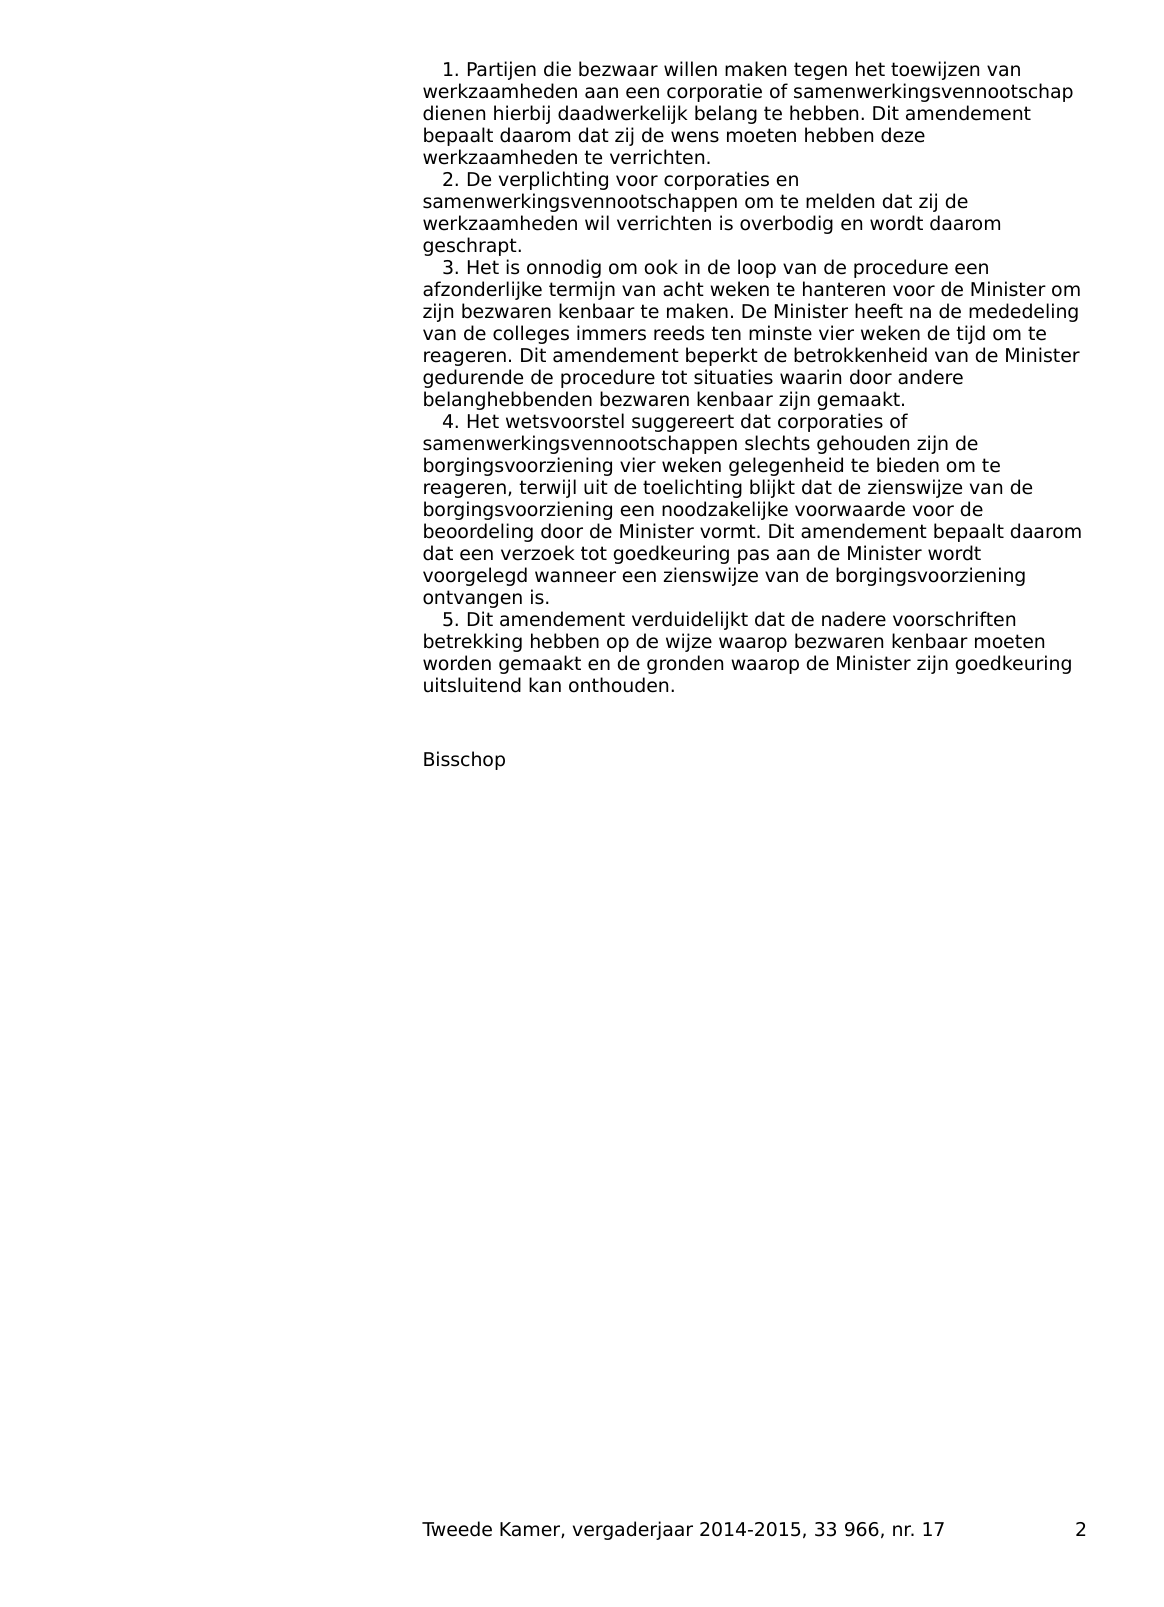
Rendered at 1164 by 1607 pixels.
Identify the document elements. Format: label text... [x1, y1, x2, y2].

text 4. Het wetsvoorstel suggereert dat corporaties of samenwerkingsvennootschappen slechts gehouden zijn de borgingsvoorziening vier weken gelegenheid te bieden om te reageren, terwijl uit de toelichting blijkt dat de zienswijze van de borgingsvoorziening een noodzakelijke voorwaarde voor de beoordeling door de Minister vormt. Dit amendement bepaalt daarom dat een verzoek tot goedkeuring pas aan de Minister wordt voorgelegd wanneer een zienswijze van de borgingsvoorziening ontvangen is. [422, 411, 1087, 608]
text 3. Het is onnodig om ook in de loop van de procedure een afzonderlijke termijn van acht weken te hanteren voor de Minister om zijn bezwaren kenbaar te maken. De Minister heeft na de mededeling van de colleges immers reeds ten minste vier weken de tijd om te reageren. Dit amendement beperkt de betrokkenheid van de Minister gedurende de procedure tot situaties waarin door andere belanghebbenden bezwaren kenbaar zijn gemaakt. [422, 257, 1087, 411]
text 2. De verplichting voor corporaties en samenwerkingsvennootschappen om te melden dat zij de werkzaamheden wil verrichten is overbodig en wordt daarom geschrapt. [422, 169, 1087, 257]
text 1. Partijen die bezwaar willen maken tegen het toewijzen van werkzaamheden aan een corporatie of samenwerkingsvennootschap dienen hierbij daadwerkelijk belang te hebben. Dit amendement bepaalt daarom dat zij de wens moeten hebben deze werkzaamheden te verrichten. [422, 59, 1087, 169]
text Bisschop [422, 726, 1087, 770]
text 5. Dit amendement verduidelijkt dat de nadere voorschriften betrekking hebben op de wijze waarop bezwaren kenbaar moeten worden gemaakt en de gronden waarop de Minister zijn goedkeuring uitsluitend kan onthouden. [422, 608, 1087, 696]
